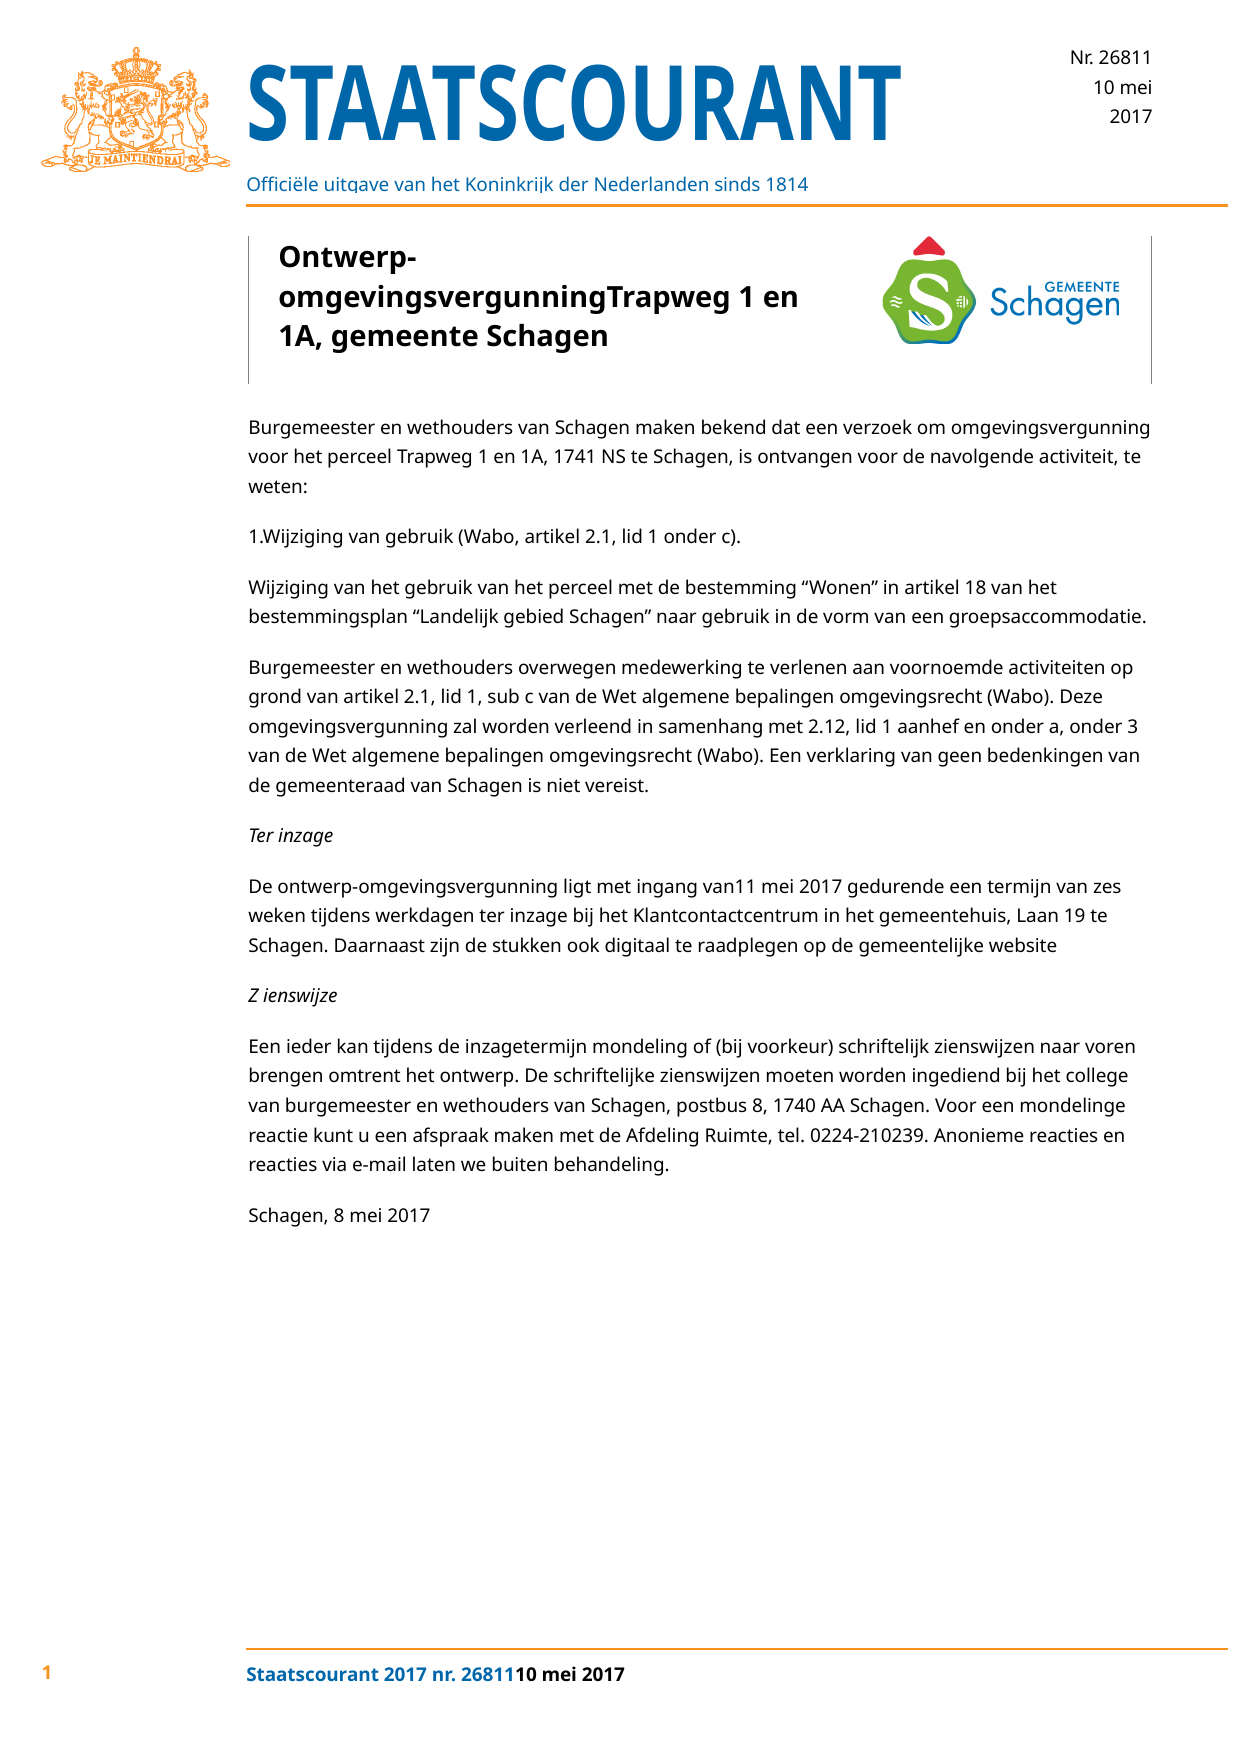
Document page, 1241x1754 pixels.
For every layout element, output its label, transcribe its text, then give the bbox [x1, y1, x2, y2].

picture [41, 47, 231, 172]
text Ter inzage [248, 823, 1152, 848]
text Wijziging van het gebruik van het perceel met de bestemming “Wonen” in artikel 18 van het bestemmingsplan “Landelijk gebied Schagen” naar gebruik in de vorm van een groepsaccommodatie. [248, 574, 1152, 629]
table_header Ontwerp-omgevingsvergunningTrapweg 1 en 1A, gemeente Schagen [249, 236, 850, 384]
picture [882, 236, 1119, 344]
text Een ieder kan tijdens de inzagetermijn mondeling of (bij voorkeur) schriftelijk zienswijzen naar voren brengen omtrent het ontwerp. De schriftelijke zienswijzen moeten worden ingediend bij het college van burgemeester en wethouders van Schagen, postbus 8, 1740 AA Schagen. Voor een mondelinge reactie kunt u een afspraak maken met de Afdeling Ruimte, tel. 0224-210239. Anonieme reacties en reacties via e-mail laten we buiten behandeling. [248, 1033, 1152, 1177]
text De ontwerp-omgevingsvergunning ligt met ingang van11 mei 2017 gedurende een termijn van zes weken tijdens werkdagen ter inzage bij het Klantcontactcentrum in het gemeentehuis, Laan 19 te Schagen. Daarnaast zijn de stukken ook digitaal te raadplegen op de gemeentelijke website [248, 873, 1152, 958]
table_header [850, 236, 1151, 384]
text Schagen, 8 mei 2017 [248, 1202, 1152, 1228]
text 1.Wijziging van gebruik (Wabo, artikel 2.1, lid 1 onder c). [248, 523, 1152, 549]
text Z ienswijze [248, 983, 1152, 1008]
text Burgemeester en wethouders overwegen medewerking te verlenen aan voornoemde activiteiten op grond van artikel 2.1, lid 1, sub c van de Wet algemene bepalingen omgevingsrecht (Wabo). Deze omgevingsvergunning zal worden verleend in samenhang met 2.12, lid 1 aanhef en onder a, onder 3 van de Wet algemene bepalingen omgevingsrecht (Wabo). Een verklaring van geen bedenkingen van de gemeenteraad van Schagen is niet vereist. [248, 654, 1152, 798]
text Burgemeester en wethouders van Schagen maken bekend dat een verzoek om omgevingsvergunning voor het perceel Trapweg 1 en 1A, 1741 NS te Schagen, is ontvangen voor de navolgende activiteit, te weten: [248, 414, 1152, 499]
